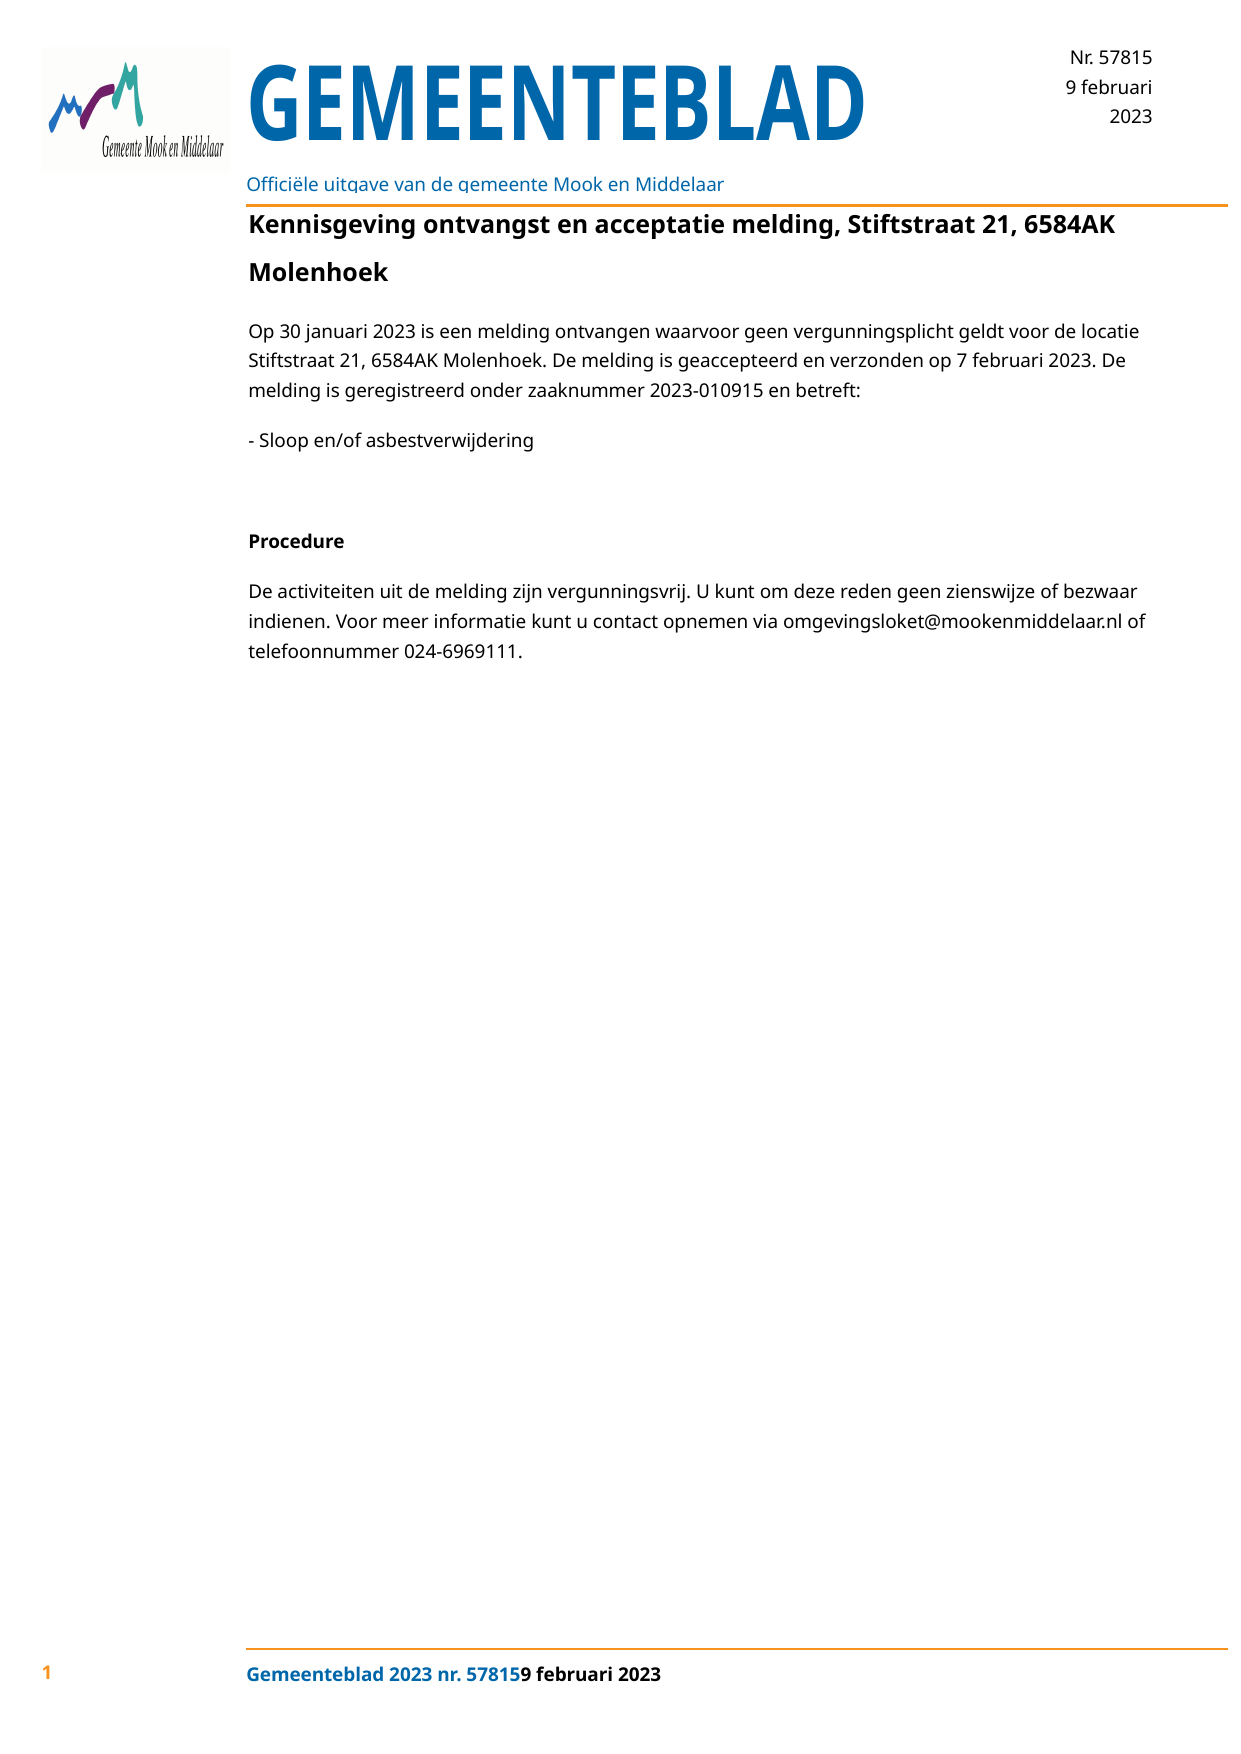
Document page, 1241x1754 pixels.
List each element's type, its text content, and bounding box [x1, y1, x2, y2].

text De activiteiten uit de melding zijn vergunningsvrij. U kunt om deze reden geen zienswijze of bezwaar indienen. Voor meer informatie kunt u contact opnemen via omgevingsloket@mookenmiddelaar.nl of telefoonnummer 024-6969111. [248, 579, 1152, 664]
text Procedure [248, 528, 1152, 554]
text - Sloop en/of asbestverwijdering [248, 427, 1152, 453]
text Op 30 januari 2023 is een melding ontvangen waarvoor geen vergunningsplicht geldt voor de locatie Stiftstraat 21, 6584AK Molenhoek. De melding is geaccepteerd en verzonden op 7 februari 2023. De melding is geregistreerd onder zaaknummer 2023-010915 en betreft: [248, 318, 1152, 403]
text Kennisgeving ontvangst en acceptatie melding, Stiftstraat 21, 6584AK Molenhoek [248, 207, 1152, 288]
picture [41, 47, 231, 172]
